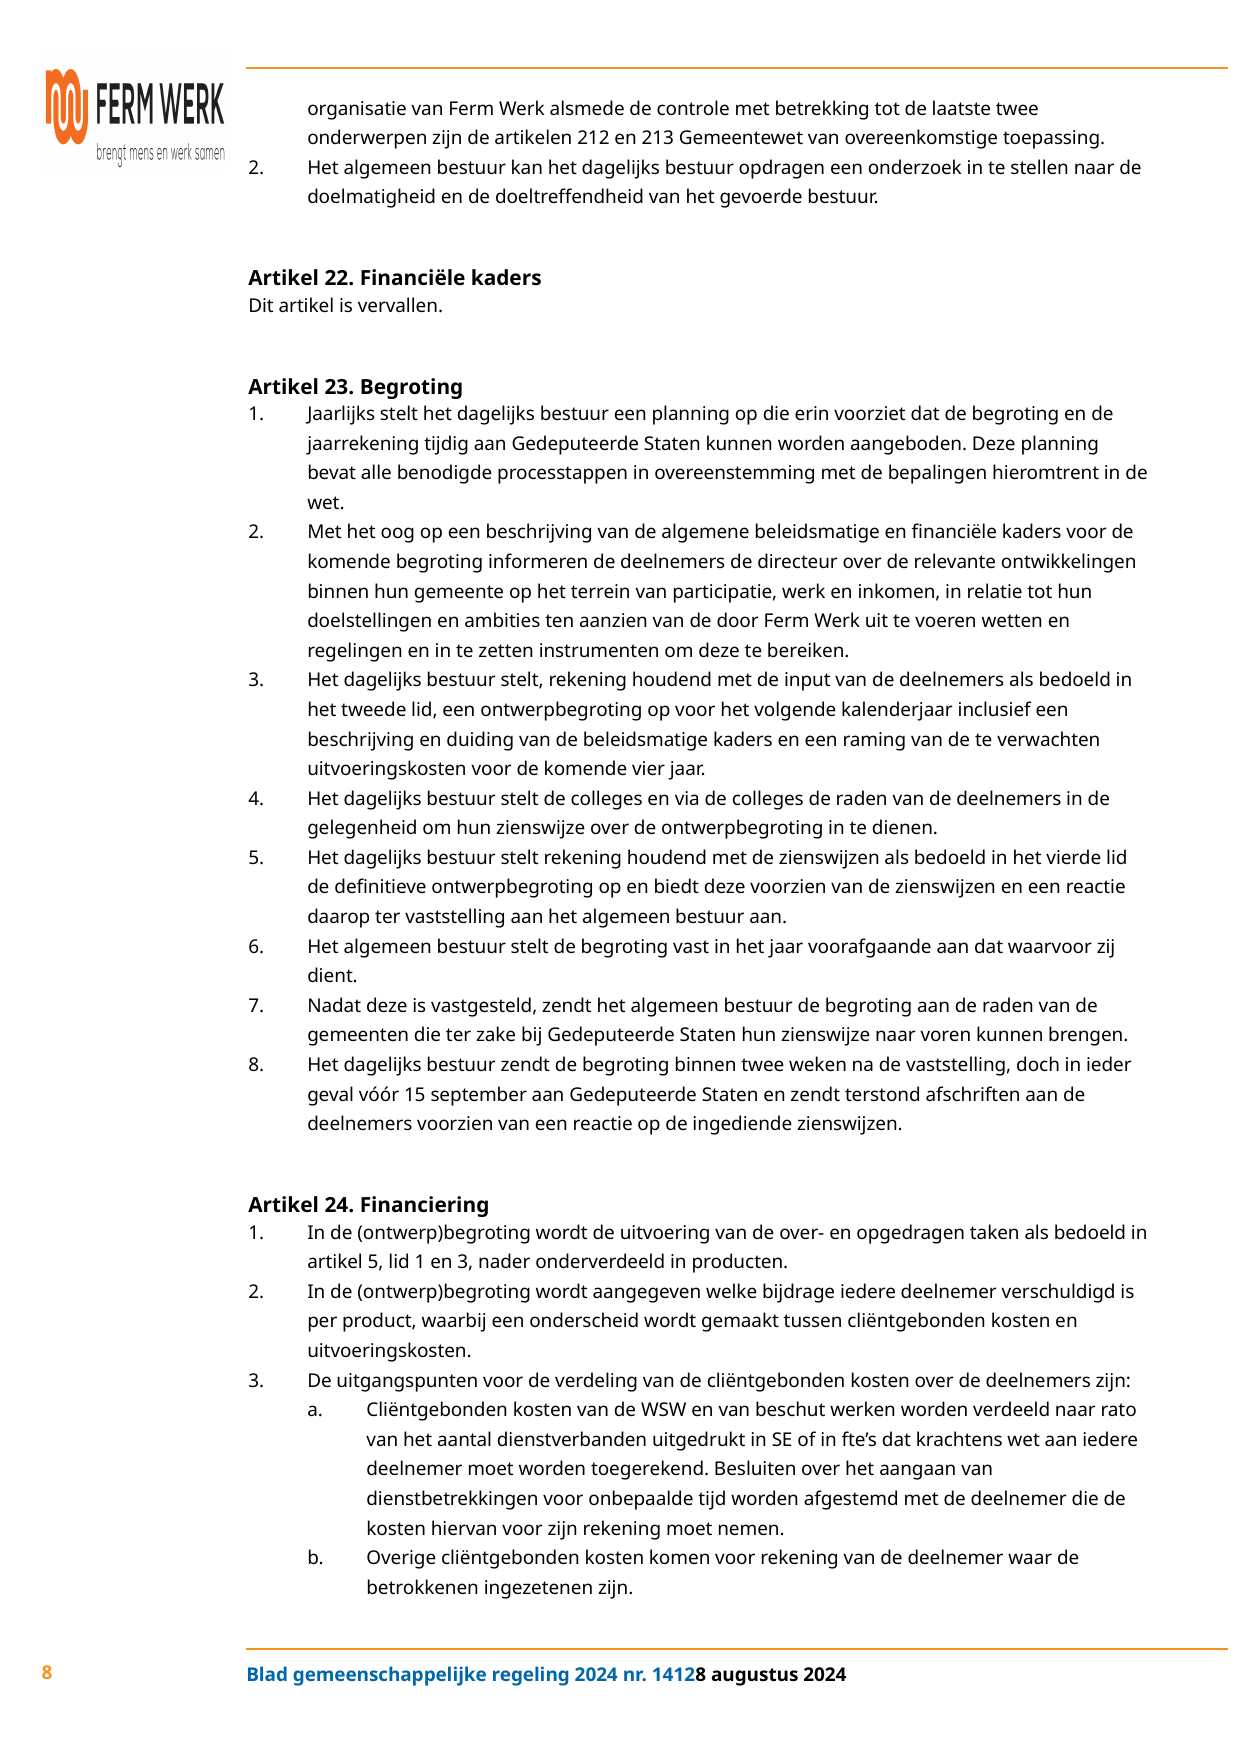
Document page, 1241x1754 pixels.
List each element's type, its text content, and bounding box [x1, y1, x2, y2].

picture [41, 47, 231, 172]
text Artikel 23. Begroting [248, 372, 1152, 400]
list Cliëntgebonden kosten van de WSW en van beschut werken worden verdeeld naar rato van het aantal dienstverbanden uitgedrukt in SE of in fte’s dat krachtens wet aan iedere deelnemer moet worden toegerekend. Besluiten over het aangaan van dienstbetrekkingen voor onbepaalde tijd worden afgestemd met de deelnemer die de kosten hiervan voor zijn rekening moet nemen. [307, 1396, 1152, 1540]
list In de (ontwerp)begroting wordt de uitvoering van de over- en opgedragen taken als bedoeld in artikel 5, lid 1 en 3, nader onderverdeeld in producten. [248, 1219, 1152, 1274]
list Het algemeen bestuur stelt de begroting vast in het jaar voorafgaande aan dat waarvoor zij dient. [248, 933, 1152, 988]
list Met het oog op een beschrijving van de algemene beleidsmatige en financiële kaders voor de komende begroting informeren de deelnemers de directeur over de relevante ontwikkelingen binnen hun gemeente op het terrein van participatie, werk en inkomen, in relatie tot hun doelstellingen en ambities ten aanzien van de door Ferm Werk uit te voeren wetten en regelingen en in te zetten instrumenten om deze te bereiken. [248, 519, 1152, 663]
list De uitgangspunten voor de verdeling van de cliëntgebonden kosten over de deelnemers zijn: [248, 1367, 1152, 1392]
list Het algemeen bestuur kan het dagelijks bestuur opdragen een onderzoek in te stellen naar de doelmatigheid en de doeltreffendheid van het gevoerde bestuur. [248, 154, 1152, 209]
list Het dagelijks bestuur zendt de begroting binnen twee weken na de vaststelling, doch in ieder geval vóór 15 september aan Gedeputeerde Staten en zendt terstond afschriften aan de deelnemers voorzien van een reactie op de ingediende zienswijzen. [248, 1051, 1152, 1136]
list organisatie van Ferm Werk alsmede de controle met betrekking tot de laatste twee onderwerpen zijn de artikelen 212 en 213 Gemeentewet van overeenkomstige toepassing. [248, 95, 1152, 150]
text Artikel 22. Financiële kaders [248, 263, 1152, 292]
text Dit artikel is vervallen. [248, 292, 1152, 318]
list Het dagelijks bestuur stelt, rekening houdend met de input van de deelnemers als bedoeld in het tweede lid, een ontwerpbegroting op voor het volgende kalenderjaar inclusief een beschrijving en duiding van de beleidsmatige kaders en een raming van de te verwachten uitvoeringskosten voor de komende vier jaar. [248, 667, 1152, 781]
list Nadat deze is vastgesteld, zendt het algemeen bestuur de begroting aan de raden van de gemeenten die ter zake bij Gedeputeerde Staten hun zienswijze naar voren kunnen brengen. [248, 992, 1152, 1047]
list Het dagelijks bestuur stelt de colleges en via de colleges de raden van de deelnemers in de gelegenheid om hun zienswijze over de ontwerpbegroting in te dienen. [248, 785, 1152, 840]
text Artikel 24. Financiering [248, 1190, 1152, 1219]
list Overige cliëntgebonden kosten komen voor rekening van de deelnemer waar de betrokkenen ingezetenen zijn. [307, 1544, 1152, 1599]
list Het dagelijks bestuur stelt rekening houdend met de zienswijzen als bedoeld in het vierde lid de definitieve ontwerpbegroting op en biedt deze voorzien van de zienswijzen en een reactie daarop ter vaststelling aan het algemeen bestuur aan. [248, 844, 1152, 929]
list In de (ontwerp)begroting wordt aangegeven welke bijdrage iedere deelnemer verschuldigd is per product, waarbij een onderscheid wordt gemaakt tussen cliëntgebonden kosten en uitvoeringskosten. [248, 1278, 1152, 1363]
list Jaarlijks stelt het dagelijks bestuur een planning op die erin voorziet dat de begroting en de jaarrekening tijdig aan Gedeputeerde Staten kunnen worden aangeboden. Deze planning bevat alle benodigde processtappen in overeenstemming met de bepalingen hieromtrent in de wet. [248, 400, 1152, 515]
